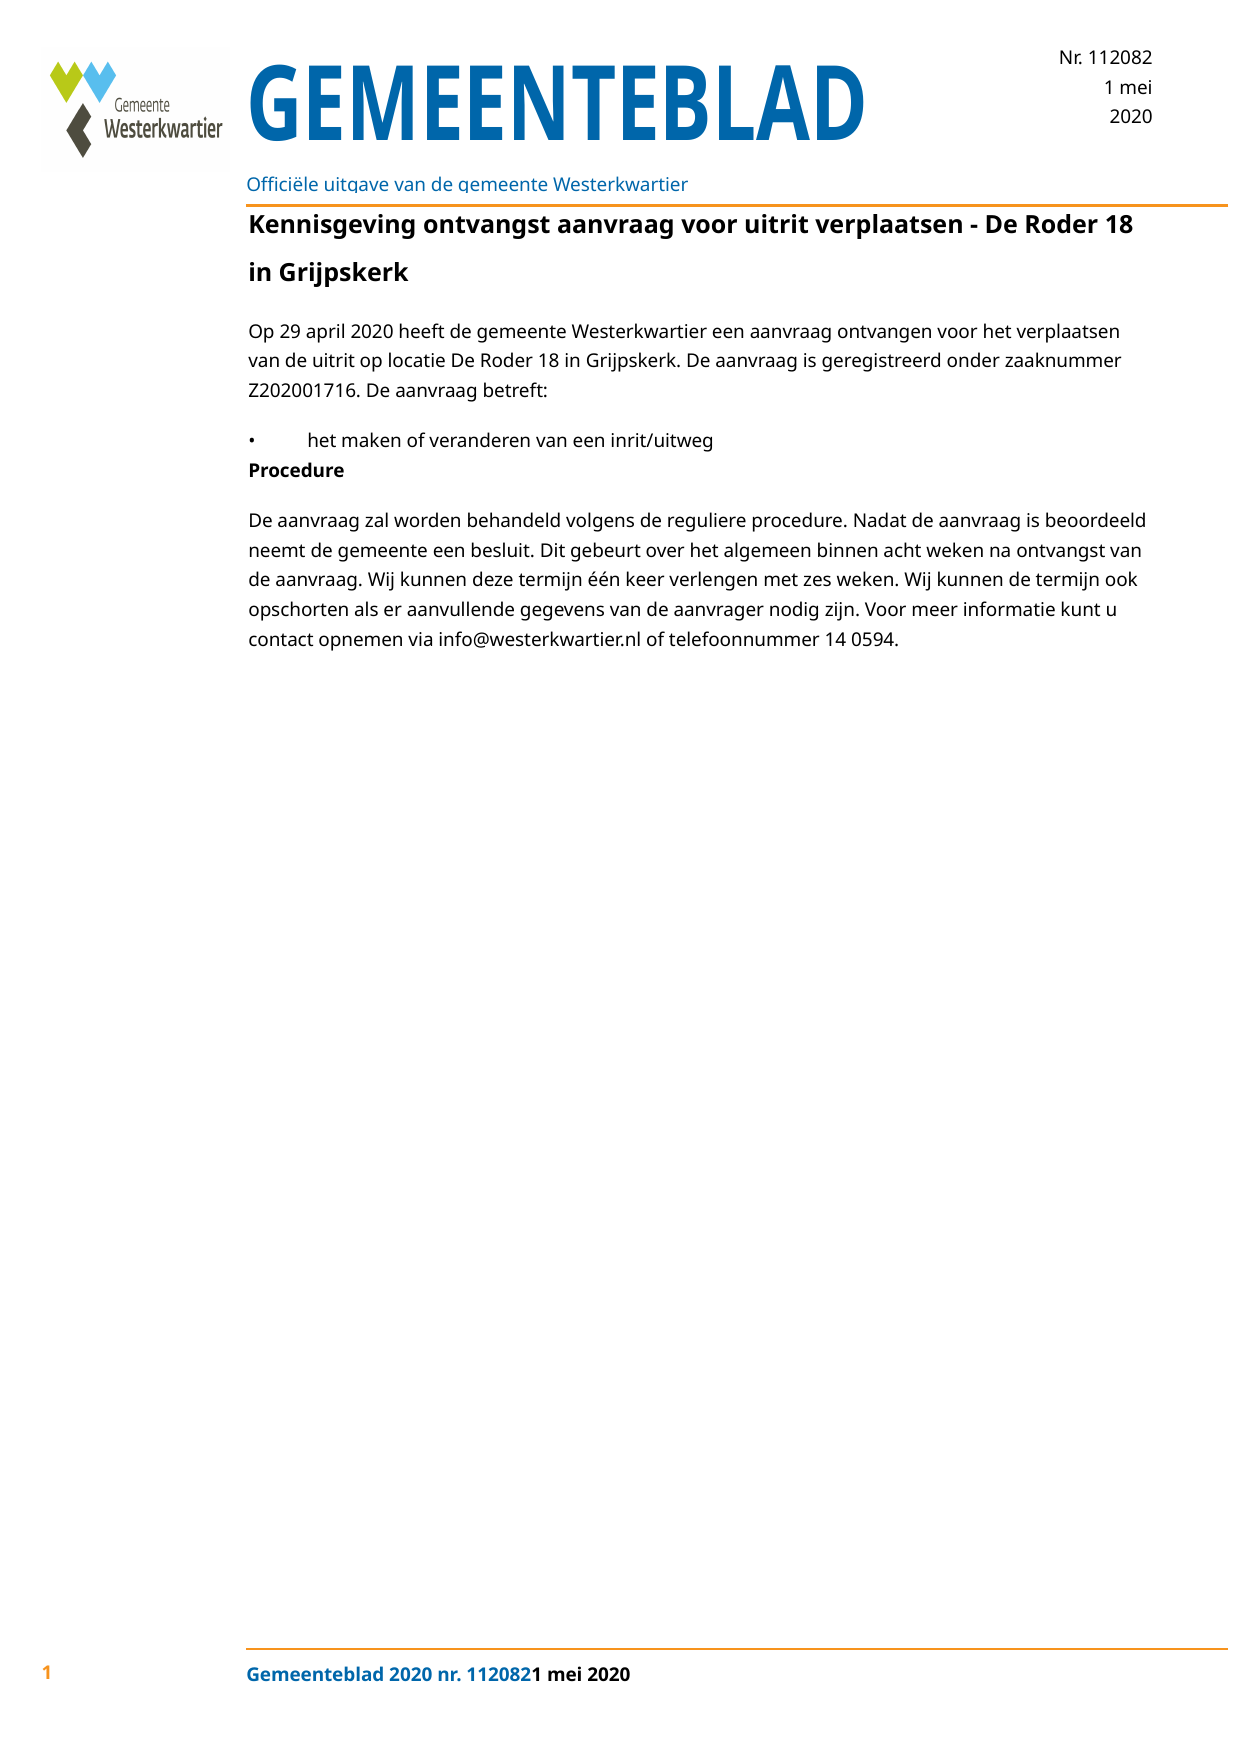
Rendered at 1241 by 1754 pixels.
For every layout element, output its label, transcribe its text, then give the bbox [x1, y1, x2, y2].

text De aanvraag zal worden behandeld volgens de reguliere procedure. Nadat de aanvraag is beoordeeld neemt de gemeente een besluit. Dit gebeurt over het algemeen binnen acht weken na ontvangst van de aanvraag. Wij kunnen deze termijn één keer verlengen met zes weken. Wij kunnen de termijn ook opschorten als er aanvullende gegevens van de aanvrager nodig zijn. Voor meer informatie kunt u contact opnemen via info@westerkwartier.nl of telefoonnummer 14 0594. [248, 507, 1152, 652]
text Procedure [248, 457, 1152, 483]
text Op 29 april 2020 heeft de gemeente Westerkwartier een aanvraag ontvangen voor het verplaatsen van de uitrit op locatie De Roder 18 in Grijpskerk. De aanvraag is geregistreerd onder zaaknummer Z202001716. De aanvraag betreft: [248, 318, 1152, 403]
list het maken of veranderen van een inrit/uitweg [248, 427, 1152, 453]
text Kennisgeving ontvangst aanvraag voor uitrit verplaatsen - De Roder 18 in Grijpskerk [248, 207, 1152, 288]
picture [41, 47, 231, 172]
